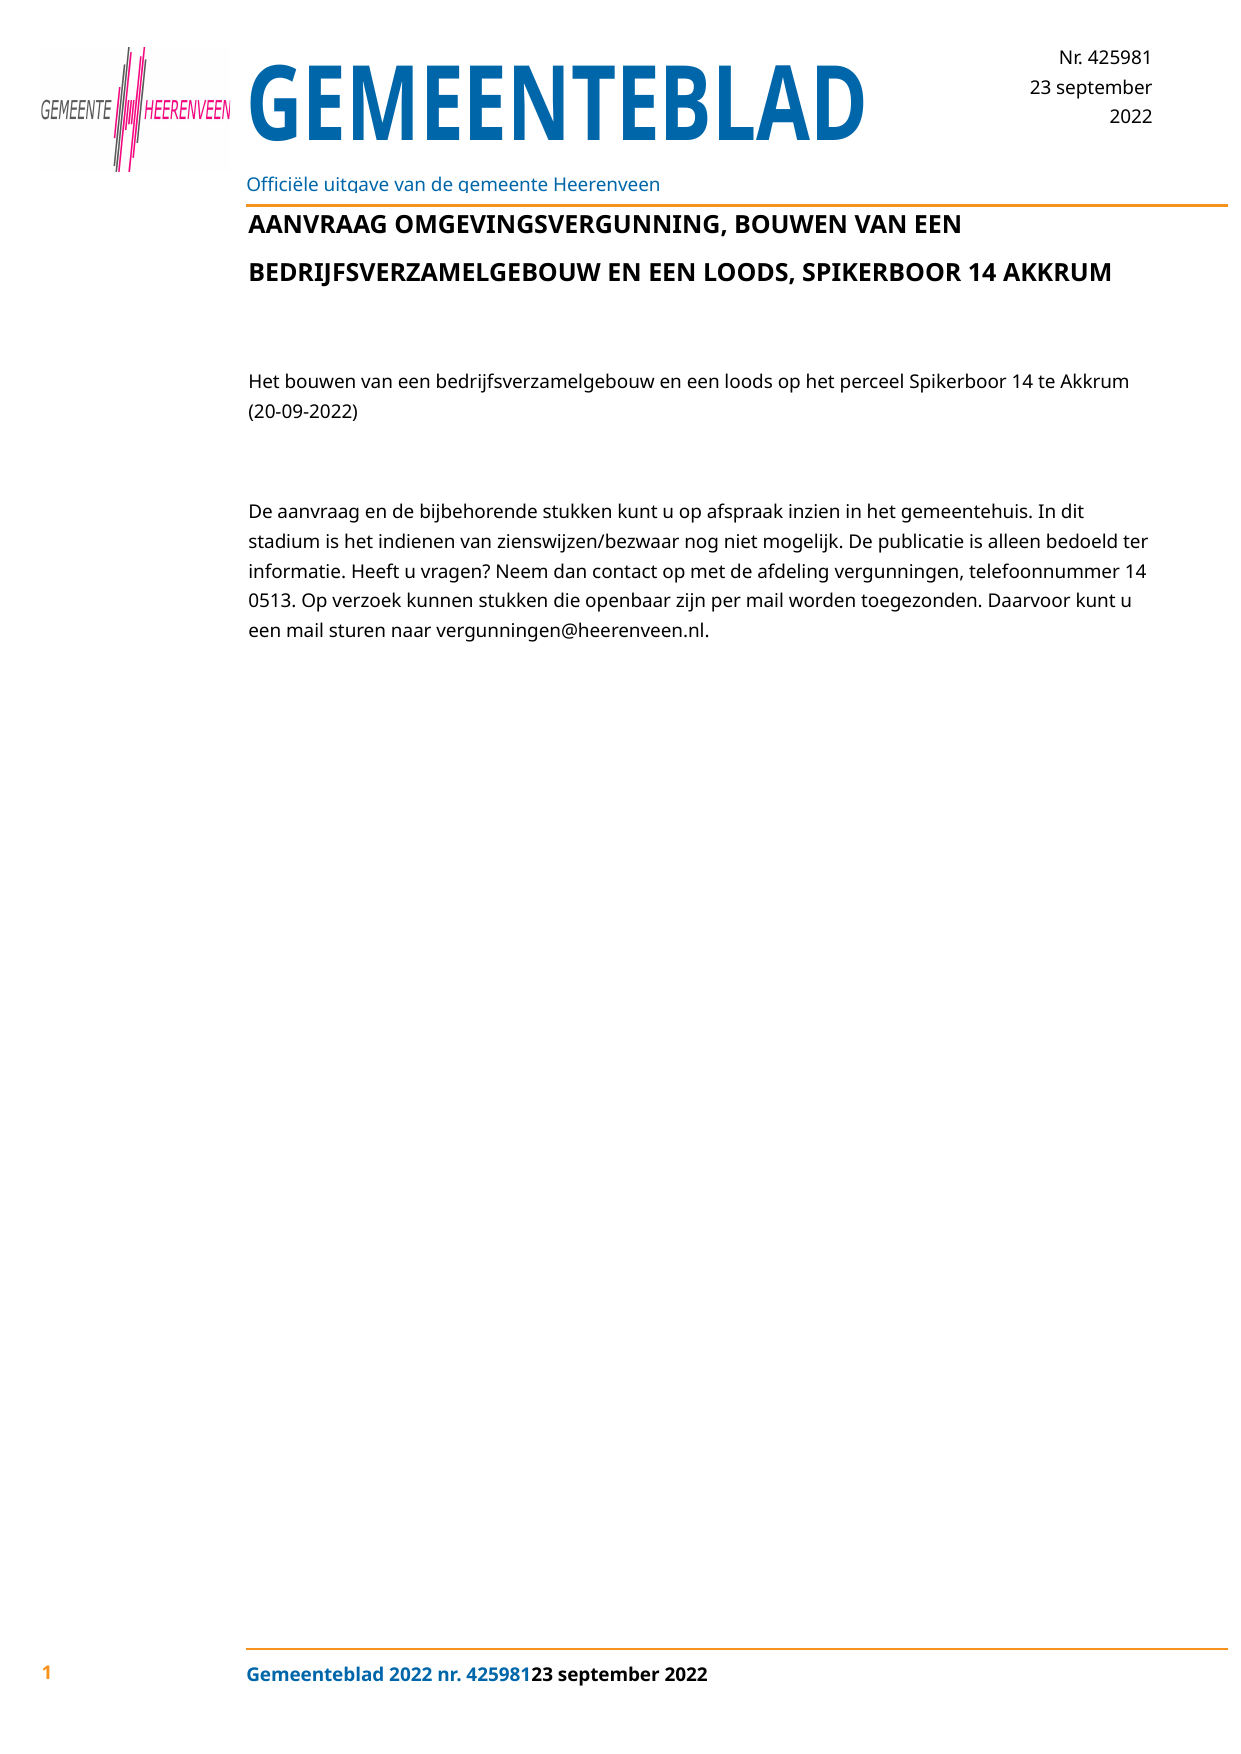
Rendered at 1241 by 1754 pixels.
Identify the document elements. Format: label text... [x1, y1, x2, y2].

text Het bouwen van een bedrijfsverzamelgebouw en een loods op het perceel Spikerboor 14 te Akkrum (20-09-2022) [248, 368, 1152, 424]
text De aanvraag en de bijbehorende stukken kunt u op afspraak inzien in het gemeentehuis. In dit stadium is het indienen van zienswijzen/bezwaar nog niet mogelijk. De publicatie is alleen bedoeld ter informatie. Heeft u vragen? Neem dan contact op met de afdeling vergunningen, telefoonnummer 14 0513. Op verzoek kunnen stukken die openbaar zijn per mail worden toegezonden. Daarvoor kunt u een mail sturen naar vergunningen@heerenveen.nl. [248, 499, 1152, 643]
picture [41, 47, 231, 172]
text AANVRAAG OMGEVINGSVERGUNNING, BOUWEN VAN EEN BEDRIJFSVERZAMELGEBOUW EN EEN LOODS, SPIKERBOOR 14 AKKRUM [248, 207, 1152, 288]
